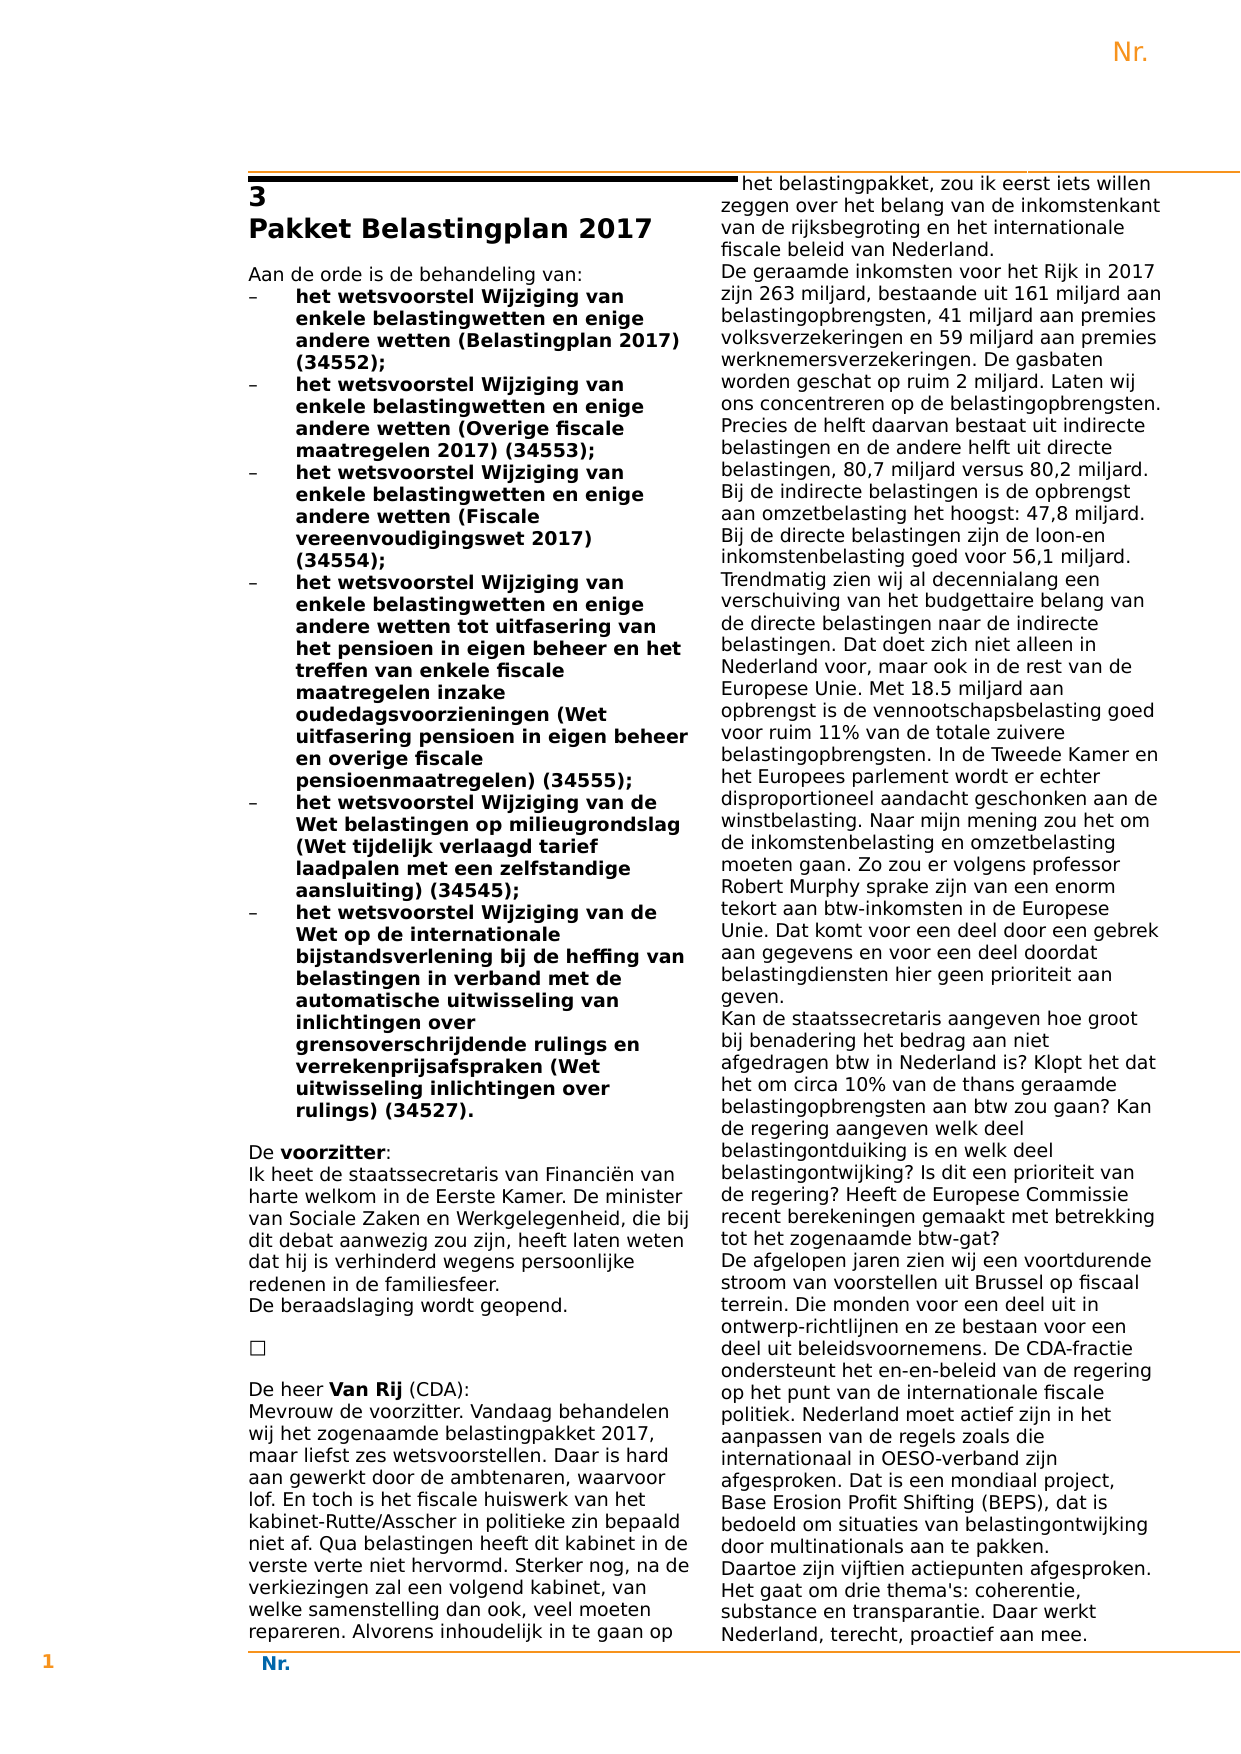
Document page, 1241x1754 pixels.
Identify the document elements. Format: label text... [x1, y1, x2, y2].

text Trendmatig zien wij al decennialang een verschuiving van het budgettaire belang van de directe belastingen naar de indirecte belastingen. Dat doet zich niet alleen in Nederland voor, maar ook in de rest van de Europese Unie. Met 18.5 miljard aan opbrengst is de vennootschapsbelasting goed voor ruim 11% van de totale zuivere belastingopbrengsten. In de Tweede Kamer en het Europees parlement wordt er echter disproportioneel aandacht geschonken aan de winstbelasting. Naar mijn mening zou het om de inkomstenbelasting en omzetbelasting moeten gaan. Zo zou er volgens professor Robert Murphy sprake zijn van een enorm tekort aan btw-inkomsten in de Europese Unie. Dat komt voor een deel door een gebrek aan gegevens en voor een deel doordat belastingdiensten hier geen prioriteit aan geven. [721, 568, 1163, 1008]
text ⬜ [248, 1337, 691, 1359]
text Mevrouw de voorzitter. Vandaag behandelen wij het zogenaamde belastingpakket 2017, maar liefst zes wetsvoorstellen. Daar is hard aan gewerkt door de ambtenaren, waarvoor lof. En toch is het fiscale huiswerk van het kabinet-Rutte/Asscher in politieke zin bepaald niet af. Qua belastingen heeft dit kabinet in de verste verte niet hervormd. Sterker nog, na de verkiezingen zal een volgend kabinet, van welke samenstelling dan ook, veel moeten repareren. Alvorens inhoudelijk in te gaan op [248, 1401, 691, 1643]
text De voorzitter: [248, 1142, 691, 1163]
text De afgelopen jaren zien wij een voortdurende stroom van voorstellen uit Brussel op fiscaal terrein. Die monden voor een deel uit in ontwerp-richtlijnen en ze bestaan voor een deel uit beleidsvoornemens. De CDA-fractie ondersteunt het en-en-beleid van de regering op het punt van de internationale fiscale politiek. Nederland moet actief zijn in het aanpassen van de regels zoals die internationaal in OESO-verband zijn afgesproken. Dat is een mondiaal project, Base Erosion Profit Shifting (BEPS), dat is bedoeld om situaties van belastingontwijking door multinationals aan te pakken. [721, 1250, 1163, 1557]
text het belastingpakket, zou ik eerst iets willen zeggen over het belang van de inkomstenkant van de rijksbegroting en het internationale fiscale beleid van Nederland. [721, 173, 1163, 261]
text Aan de orde is de behandeling van: [248, 264, 691, 286]
text De heer Van Rij (CDA): [248, 1379, 691, 1401]
text Ik heet de staatssecretaris van Financiën van harte welkom in de Eerste Kamer. De minister van Sociale Zaken en Werkgelegenheid, die bij dit debat aanwezig zou zijn, heeft laten weten dat hij is verhinderd wegens persoonlijke redenen in de familiesfeer. [248, 1163, 691, 1295]
text Daartoe zijn vijftien actiepunten afgesproken. Het gaat om drie thema's: coherentie, substance en transparantie. Daar werkt Nederland, terecht, proactief aan mee. [721, 1557, 1163, 1645]
list het wetsvoorstel Wijziging van enkele belastingwetten en enige andere wetten tot uitfasering van het pensioen in eigen beheer en het treffen van enkele fiscale maatregelen inzake oudedagsvoorzieningen (Wet uitfasering pensioen in eigen beheer en overige fiscale pensioenmaatregelen) (34555); [248, 572, 691, 792]
list het wetsvoorstel Wijziging van enkele belastingwetten en enige andere wetten (Overige fiscale maatregelen 2017) (34553); [248, 374, 691, 462]
title 3 Pakket Belastingplan 2017 [248, 182, 691, 244]
list het wetsvoorstel Wijziging van de Wet op de internationale bijstandsverlening bij de heffing van belastingen in verband met de automatische uitwisseling van inlichtingen over grensoverschrijdende rulings en verrekenprijsafspraken (Wet uitwisseling inlichtingen over rulings) (34527). [248, 902, 691, 1122]
text De beraadslaging wordt geopend. [248, 1295, 691, 1317]
list het wetsvoorstel Wijziging van enkele belastingwetten en enige andere wetten (Belastingplan 2017) (34552); [248, 286, 691, 374]
text Kan de staatssecretaris aangeven hoe groot bij benadering het bedrag aan niet afgedragen btw in Nederland is? Klopt het dat het om circa 10% van de thans geraamde belastingopbrengsten aan btw zou gaan? Kan de regering aangeven welk deel belastingontduiking is en welk deel belastingontwijking? Is dit een prioriteit van de regering? Heeft de Europese Commissie recent berekeningen gemaakt met betrekking tot het zogenaamde btw-gat? [721, 1008, 1163, 1250]
text De geraamde inkomsten voor het Rijk in 2017 zijn 263 miljard, bestaande uit 161 miljard aan belastingopbrengsten, 41 miljard aan premies volksverzekeringen en 59 miljard aan premies werknemersverzekeringen. De gasbaten worden geschat op ruim 2 miljard. Laten wij ons concentreren op de belastingopbrengsten. Precies de helft daarvan bestaat uit indirecte belastingen en de andere helft uit directe belastingen, 80,7 miljard versus 80,2 miljard. Bij de indirecte belastingen is de opbrengst aan omzetbelasting het hoogst: 47,8 miljard. Bij de directe belastingen zijn de loon-en inkomstenbelasting goed voor 56,1 miljard. [721, 261, 1163, 568]
list het wetsvoorstel Wijziging van enkele belastingwetten en enige andere wetten (Fiscale vereenvoudigingswet 2017) (34554); [248, 462, 691, 572]
list het wetsvoorstel Wijziging van de Wet belastingen op milieugrondslag (Wet tijdelijk verlaagd tarief laadpalen met een zelfstandige aansluiting) (34545); [248, 792, 691, 902]
